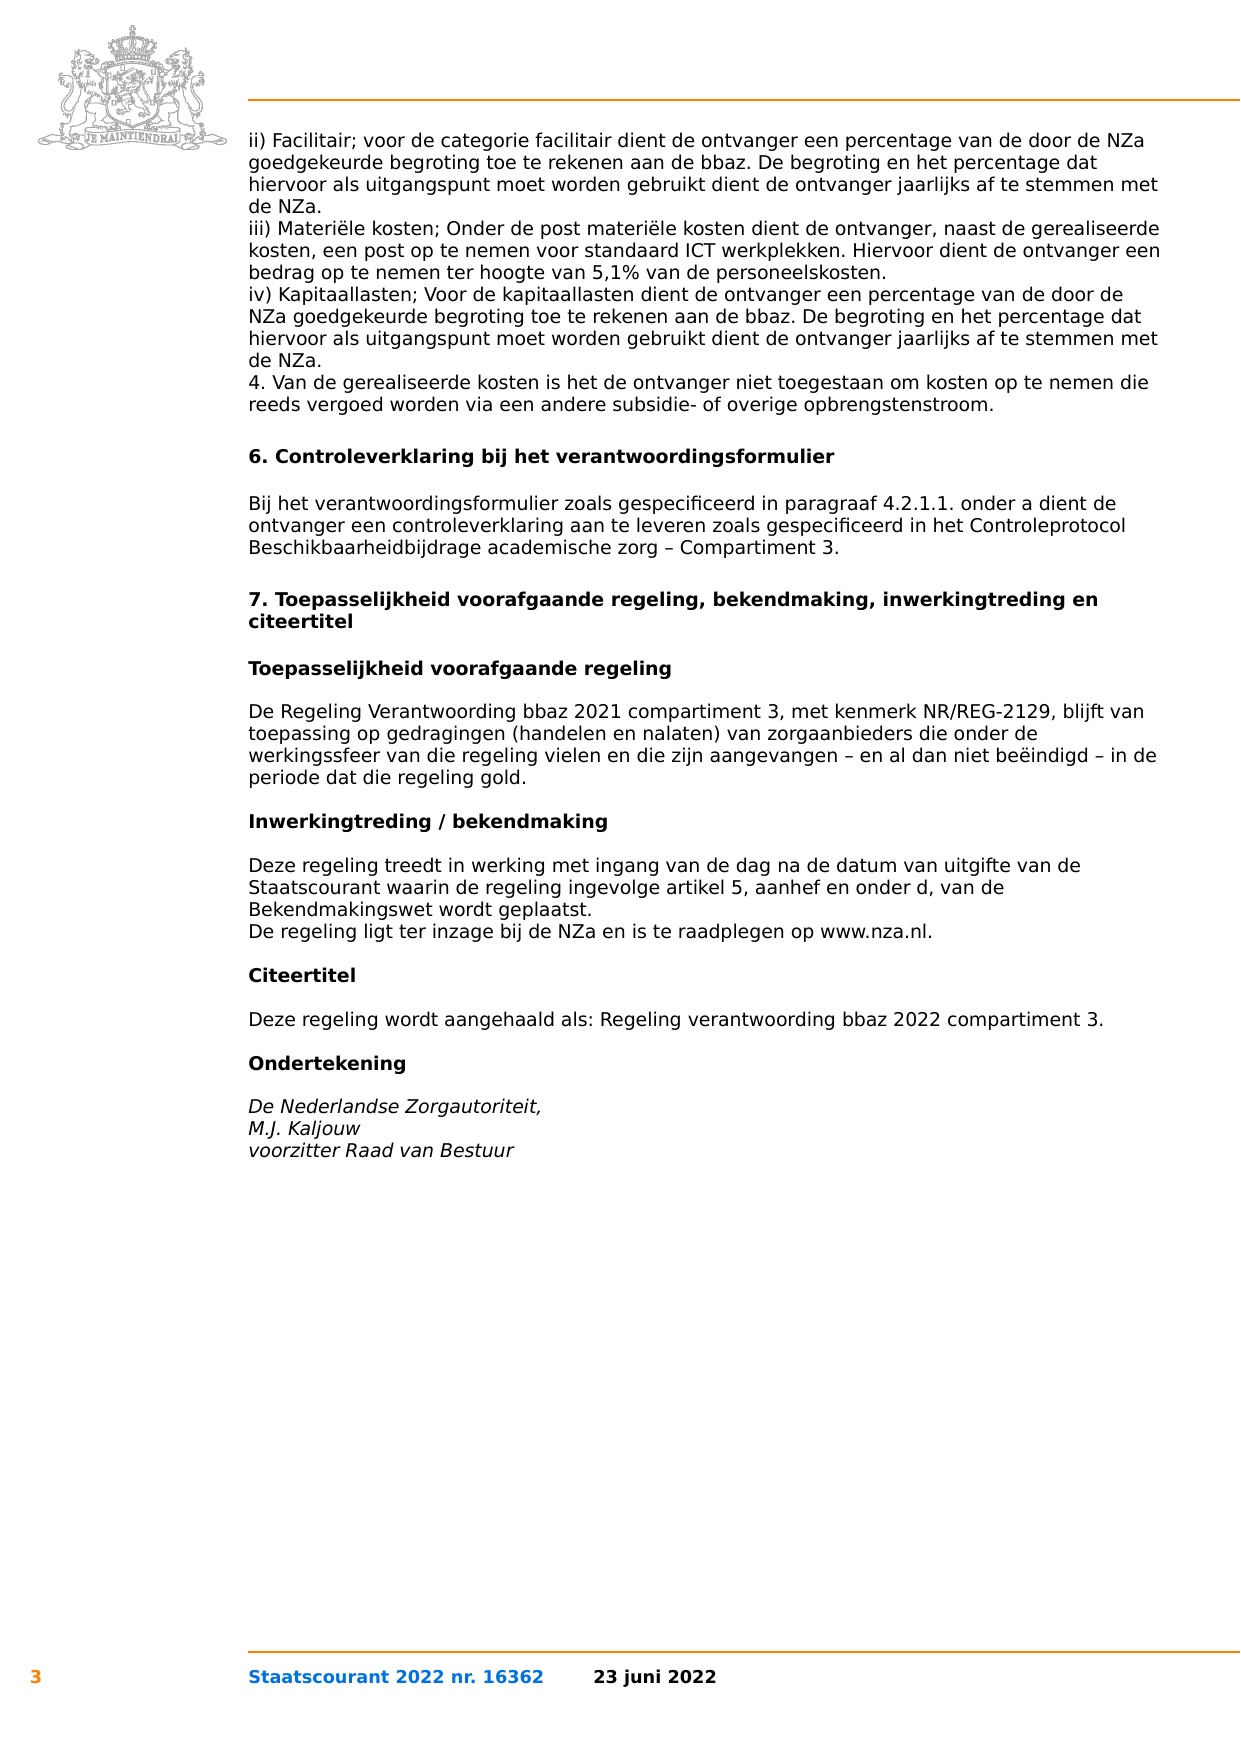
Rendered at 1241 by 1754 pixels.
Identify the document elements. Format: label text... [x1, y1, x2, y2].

text De Regeling Verantwoording bbaz 2021 compartiment 3, met kenmerk NR/REG-2129, blijft van toepassing op gedragingen (handelen en nalaten) van zorgaanbieders die onder de werkingssfeer van die regeling vielen en die zijn aangevangen – en al dan niet beëindigd – in de periode dat die regeling gold. [248, 701, 1163, 789]
text ii) Facilitair; voor de categorie facilitair dient de ontvanger een percentage van de door de NZa goedgekeurde begroting toe te rekenen aan de bbaz. De begroting en het percentage dat hiervoor als uitgangspunt moet worden gebruikt dient de ontvanger jaarlijks af te stemmen met de NZa. [248, 130, 1163, 218]
picture [38, 25, 227, 150]
text Bij het verantwoordingsformulier zoals gespecificeerd in paragraaf 4.2.1.1. onder a dient de ontvanger een controleverklaring aan te leveren zoals gespecificeerd in het Controleprotocol Beschikbaarheidbijdrage academische zorg – Compartiment 3. [248, 493, 1163, 558]
text iv) Kapitaallasten; Voor de kapitaallasten dient de ontvanger een percentage van de door de NZa goedgekeurde begroting toe te rekenen aan de bbaz. De begroting en het percentage dat hiervoor als uitgangspunt moet worden gebruikt dient de ontvanger jaarlijks af te stemmen met de NZa. [248, 284, 1163, 372]
text Deze regeling wordt aangehaald als: Regeling verantwoording bbaz 2022 compartiment 3. [248, 1009, 1163, 1031]
text iii) Materiële kosten; Onder de post materiële kosten dient de ontvanger, naast de gerealiseerde kosten, een post op te nemen voor standaard ICT werkplekken. Hiervoor dient de ontvanger een bedrag op te nemen ter hoogte van 5,1% van de personeelskosten. [248, 218, 1163, 284]
subtitle 7. Toepasselijkheid voorafgaande regeling, bekendmaking, inwerkingtreding en citeertitel [248, 588, 1163, 632]
subtitle Ondertekening [248, 1052, 1163, 1074]
text 4. Van de gerealiseerde kosten is het de ontvanger niet toegestaan om kosten op te nemen die reeds vergoed worden via een andere subsidie- of overige opbrengstenstroom. [248, 372, 1163, 416]
text De regeling ligt ter inzage bij de NZa en is te raadplegen op www.nza.nl. [248, 921, 1163, 943]
subtitle 6. Controleverklaring bij het verantwoordingsformulier [248, 446, 1163, 468]
text De Nederlandse Zorgautoriteit, M.J. Kaljouw voorzitter Raad van Bestuur [248, 1096, 1163, 1162]
text Deze regeling treedt in werking met ingang van de dag na de datum van uitgifte van de Staatscourant waarin de regeling ingevolge artikel 5, aanhef en onder d, van de Bekendmakingswet wordt geplaatst. [248, 855, 1163, 921]
subtitle Citeertitel [248, 965, 1163, 987]
subtitle Toepasselijkheid voorafgaande regeling [248, 657, 1163, 679]
subtitle Inwerkingtreding / bekendmaking [248, 811, 1163, 833]
